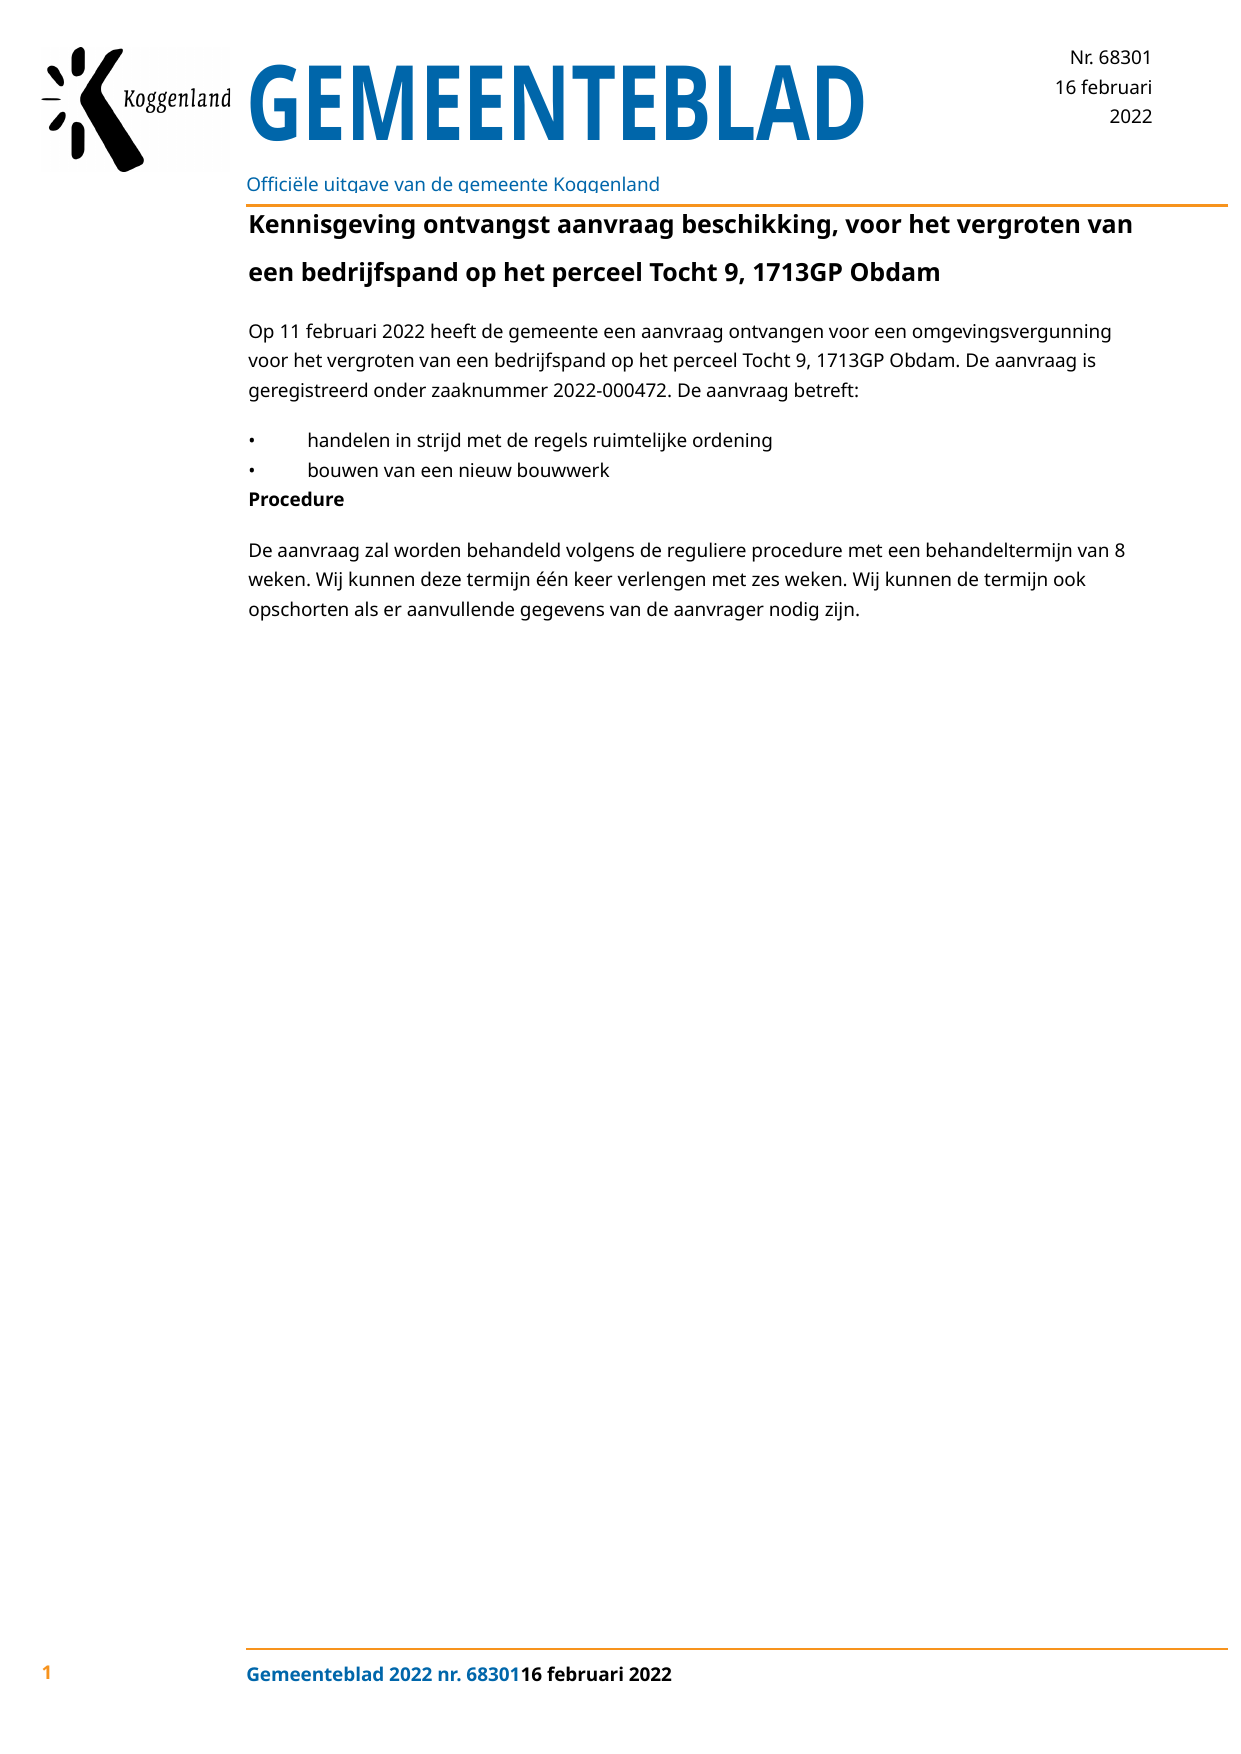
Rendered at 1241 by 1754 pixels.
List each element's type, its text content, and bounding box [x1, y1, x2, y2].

text Procedure [248, 487, 1152, 512]
text Kennisgeving ontvangst aanvraag beschikking, voor het vergroten van een bedrijfspand op het perceel Tocht 9, 1713GP Obdam [248, 207, 1152, 288]
text De aanvraag zal worden behandeld volgens de reguliere procedure met een behandeltermijn van 8 weken. Wij kunnen deze termijn één keer verlengen met zes weken. Wij kunnen de termijn ook opschorten als er aanvullende gegevens van de aanvrager nodig zijn. [248, 537, 1152, 622]
list handelen in strijd met de regels ruimtelijke ordening [248, 427, 1152, 453]
list bouwen van een nieuw bouwwerk [248, 457, 1152, 483]
picture [41, 47, 231, 172]
text Op 11 februari 2022 heeft de gemeente een aanvraag ontvangen voor een omgevingsvergunning voor het vergroten van een bedrijfspand op het perceel Tocht 9, 1713GP Obdam. De aanvraag is geregistreerd onder zaaknummer 2022-000472. De aanvraag betreft: [248, 318, 1152, 403]
